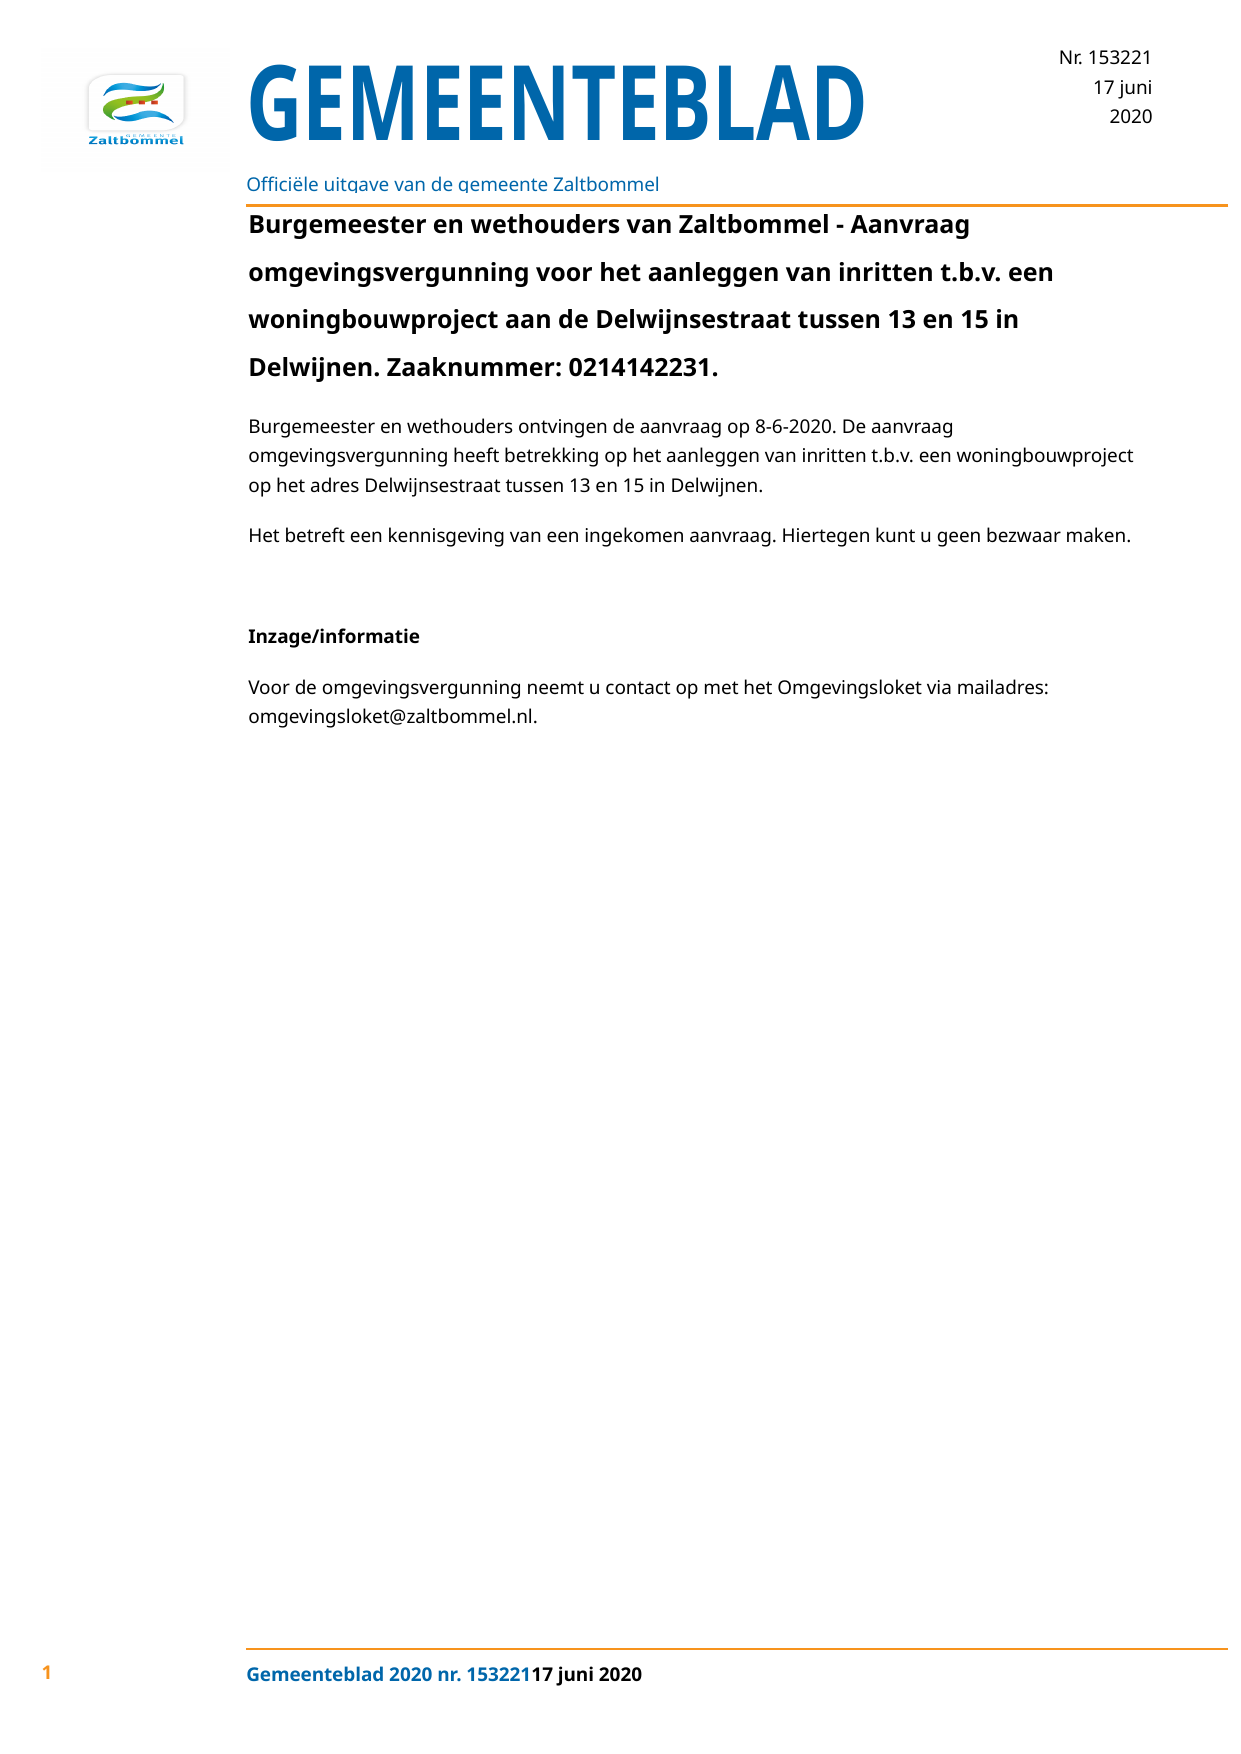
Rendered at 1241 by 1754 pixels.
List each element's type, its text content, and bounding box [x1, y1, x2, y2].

picture [41, 47, 231, 172]
text Burgemeester en wethouders van Zaltbommel - Aanvraag omgevingsvergunning voor het aanleggen van inritten t.b.v. een woningbouwproject aan de Delwijnsestraat tussen 13 en 15 in Delwijnen. Zaaknummer: 0214142231. [248, 207, 1152, 384]
text Inzage/informatie [248, 623, 1152, 649]
text Het betreft een kennisgeving van een ingekomen aanvraag. Hiertegen kunt u geen bezwaar maken. [248, 523, 1152, 548]
text Voor de omgevingsvergunning neemt u contact op met het Omgevingsloket via mailadres: omgevingsloket@zaltbommel.nl. [248, 674, 1152, 729]
text Burgemeester en wethouders ontvingen de aanvraag op 8-6-2020. De aanvraag omgevingsvergunning heeft betrekking op het aanleggen van inritten t.b.v. een woningbouwproject op het adres Delwijnsestraat tussen 13 en 15 in Delwijnen. [248, 413, 1152, 498]
